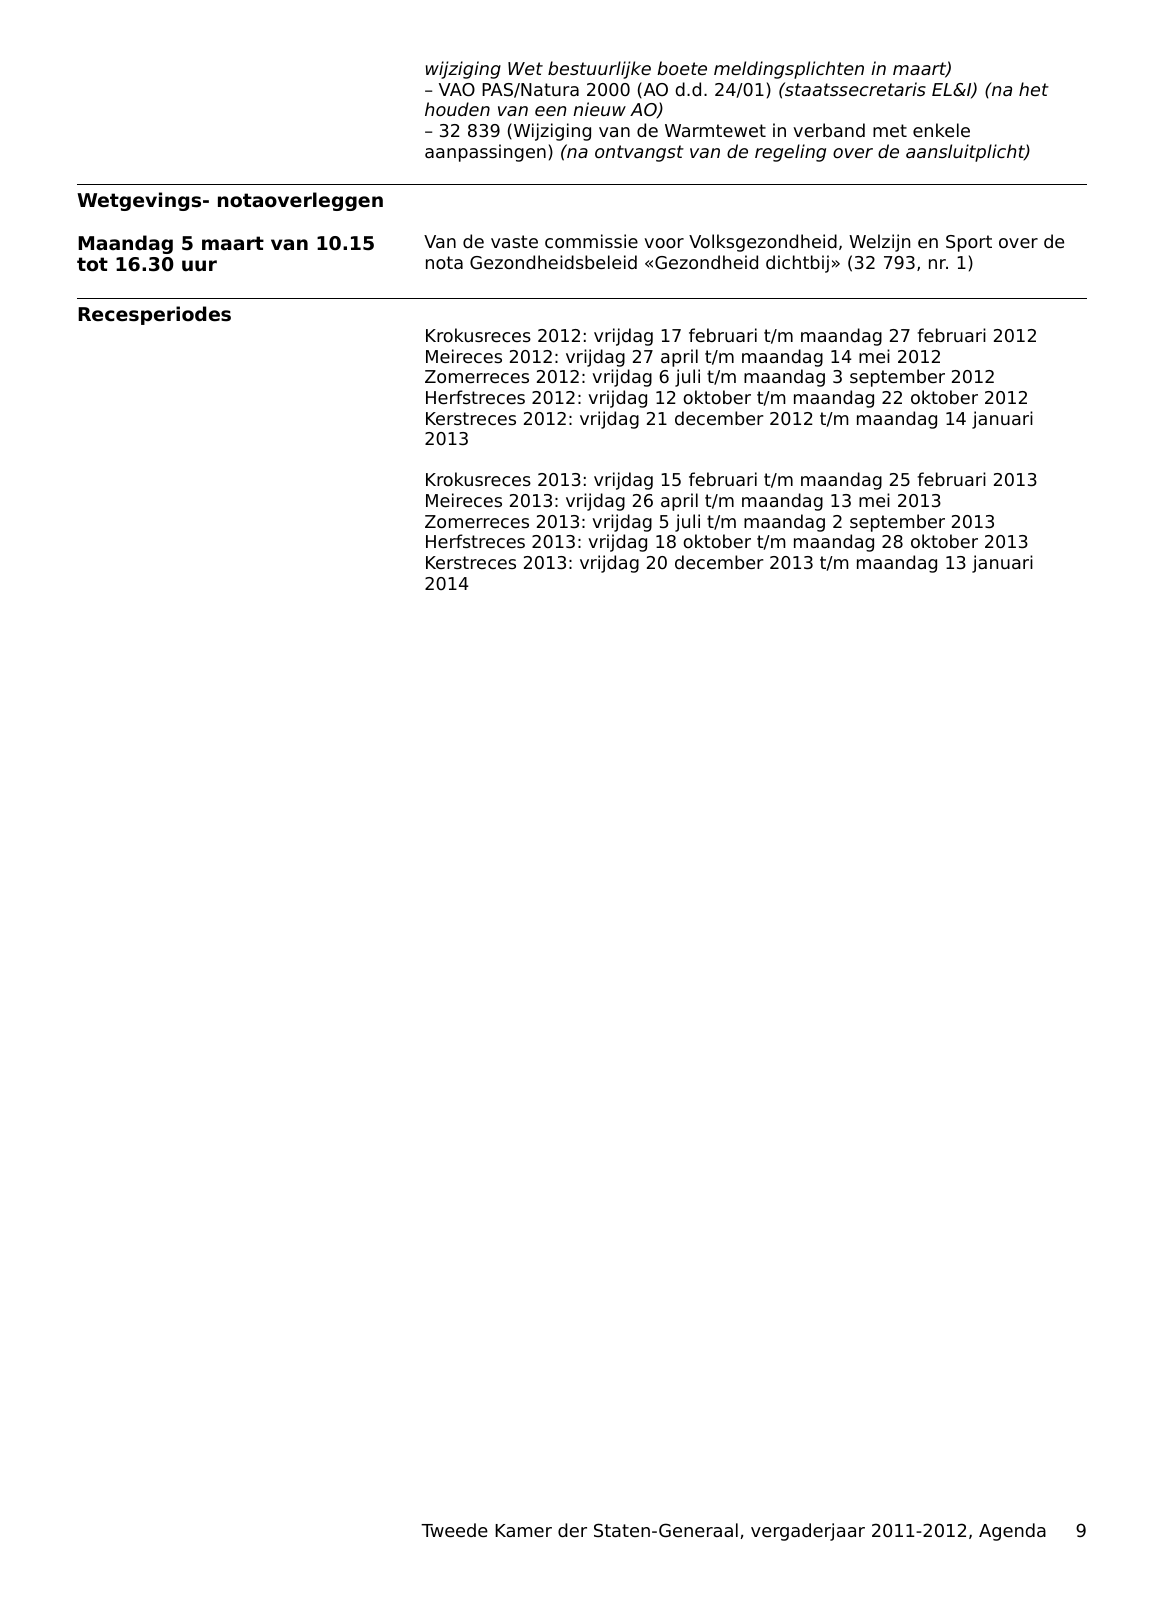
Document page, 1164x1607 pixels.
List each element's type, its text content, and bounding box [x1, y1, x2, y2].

table_cell [401, 59, 418, 80]
table_cell [77, 470, 401, 491]
table_cell Krokusreces 2013: vrijdag 15 februari t/m maandag 25 februari 2013 [418, 470, 1087, 491]
table_cell [77, 491, 401, 512]
table_cell Meireces 2012: vrijdag 27 april t/m maandag 14 mei 2012 [418, 347, 1087, 367]
table_cell Van de vaste commissie voor Volksgezondheid, Welzijn en Sport over de nota Gezondheidsbeleid «Gezondheid dichtbij» (32 793, nr. 1) [418, 233, 1087, 276]
table_cell [77, 409, 401, 450]
table_cell Maandag 5 maart van 10.15 tot 16.30 uur [77, 233, 401, 276]
table_cell Meireces 2013: vrijdag 26 april t/m maandag 13 mei 2013 [418, 491, 1087, 512]
table_cell Herfstreces 2013: vrijdag 18 oktober t/m maandag 28 oktober 2013 [418, 532, 1087, 553]
table_cell [77, 553, 401, 594]
table_cell [77, 59, 401, 80]
table_cell [401, 532, 418, 553]
table_cell [401, 553, 418, 594]
table_cell [401, 367, 418, 388]
table_cell [77, 450, 401, 470]
table_cell [401, 233, 418, 276]
table_cell [77, 388, 401, 408]
table_cell Krokusreces 2012: vrijdag 17 februari t/m maandag 27 februari 2012 [418, 326, 1087, 347]
table_cell – VAO PAS/Natura 2000 (AO d.d. 24/01) (staatssecretaris EL&I) (na het houden van een nieuw AO) [418, 80, 1087, 121]
table_cell wijziging Wet bestuurlijke boete meldingsplichten in maart) [418, 59, 1087, 80]
table_cell Herfstreces 2012: vrijdag 12 oktober t/m maandag 22 oktober 2012 [418, 388, 1087, 408]
table_cell [77, 121, 401, 162]
table_cell [401, 347, 418, 367]
table_cell [77, 80, 401, 121]
table_cell Kerstreces 2013: vrijdag 20 december 2013 t/m maandag 13 januari 2014 [418, 553, 1087, 594]
table_cell [401, 450, 418, 470]
table_header Recesperiodes [77, 299, 401, 326]
table_cell [77, 347, 401, 367]
table_header Wetgevings- notaoverleggen [77, 185, 401, 212]
table_cell Zomerreces 2012: vrijdag 6 juli t/m maandag 3 september 2012 [418, 367, 1087, 388]
table_cell [418, 450, 1087, 470]
table_header [401, 299, 418, 326]
table_cell [418, 212, 1087, 232]
table_cell Kerstreces 2012: vrijdag 21 december 2012 t/m maandag 14 januari 2013 [418, 409, 1087, 450]
table_cell [401, 491, 418, 512]
table_cell [77, 532, 401, 553]
table_cell [401, 212, 418, 232]
table_cell [77, 512, 401, 532]
table_cell [77, 212, 401, 232]
table_cell Zomerreces 2013: vrijdag 5 juli t/m maandag 2 september 2013 [418, 512, 1087, 532]
table_cell [401, 388, 418, 408]
table_cell [401, 512, 418, 532]
table_cell [77, 367, 401, 388]
table_cell [401, 326, 418, 347]
table_cell [401, 470, 418, 491]
table_header [418, 299, 1087, 326]
table_cell – 32 839 (Wijziging van de Warmtewet in verband met enkele aanpassingen) (na ontvangst van de regeling over de aansluitplicht) [418, 121, 1087, 162]
table_header [418, 185, 1087, 212]
table_header [401, 185, 418, 212]
table_cell [401, 121, 418, 162]
table_cell [401, 409, 418, 450]
table_cell [77, 326, 401, 347]
table_cell [401, 80, 418, 121]
